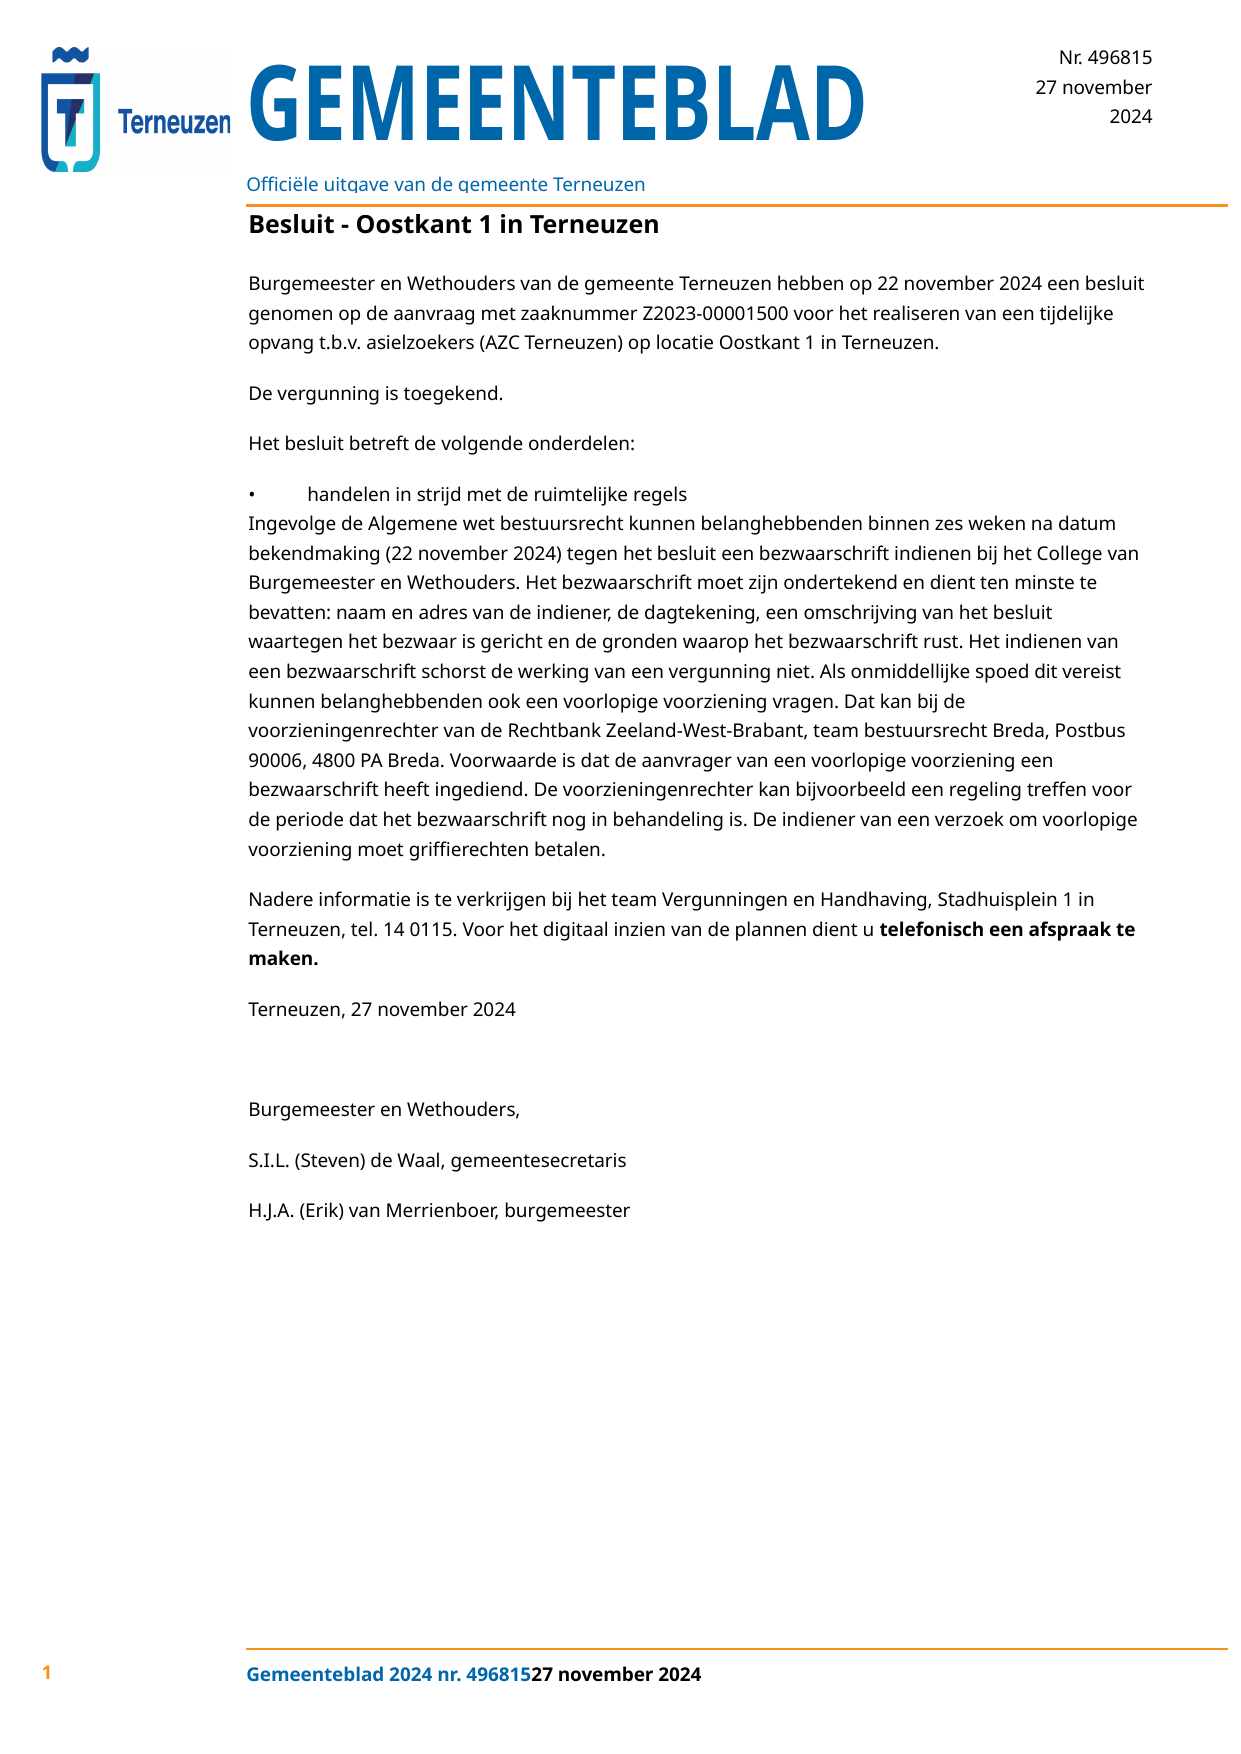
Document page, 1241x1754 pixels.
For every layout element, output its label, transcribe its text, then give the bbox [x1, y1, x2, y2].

text Burgemeester en Wethouders van de gemeente Terneuzen hebben op 22 november 2024 een besluit genomen op de aanvraag met zaaknummer Z2023-00001500 voor het realiseren van een tijdelijke opvang t.b.v. asielzoekers (AZC Terneuzen) op locatie Oostkant 1 in Terneuzen. [248, 270, 1152, 355]
text H.J.A. (Erik) van Merrienboer, burgemeester [248, 1197, 1152, 1223]
text S.I.L. (Steven) de Waal, gemeentesecretaris [248, 1147, 1152, 1173]
text Besluit - Oostkant 1 in Terneuzen [248, 207, 1152, 241]
list handelen in strijd met de ruimtelijke regels [248, 481, 1152, 506]
text Nadere informatie is te verkrijgen bij het team Vergunningen en Handhaving, Stadhuisplein 1 in Terneuzen, tel. 14 0115. Voor het digitaal inzien van de plannen dient u telefonisch een afspraak te maken. [248, 886, 1152, 971]
text De vergunning is toegekend. [248, 380, 1152, 406]
text Ingevolge de Algemene wet bestuursrecht kunnen belanghebbenden binnen zes weken na datum bekendmaking (22 november 2024) tegen het besluit een bezwaarschrift indienen bij het College van Burgemeester en Wethouders. Het bezwaarschrift moet zijn ondertekend en dient ten minste te bevatten: naam en adres van de indiener, de dagtekening, een omschrijving van het besluit waartegen het bezwaar is gericht en de gronden waarop het bezwaarschrift rust. Het indienen van een bezwaarschrift schorst de werking van een vergunning niet. Als onmiddellijke spoed dit vereist kunnen belanghebbenden ook een voorlopige voorziening vragen. Dat kan bij de voorzieningenrechter van de Rechtbank Zeeland-West-Brabant, team bestuursrecht Breda, Postbus 90006, 4800 PA Breda. Voorwaarde is dat de aanvrager van een voorlopige voorziening een bezwaarschrift heeft ingediend. De voorzieningenrechter kan bijvoorbeeld een regeling treffen voor de periode dat het bezwaarschrift nog in behandeling is. De indiener van een verzoek om voorlopige voorziening moet griffierechten betalen. [248, 510, 1152, 861]
text Terneuzen, 27 november 2024 [248, 996, 1152, 1021]
text Het besluit betreft de volgende onderdelen: [248, 430, 1152, 456]
picture [41, 47, 231, 172]
text Burgemeester en Wethouders, [248, 1097, 1152, 1122]
